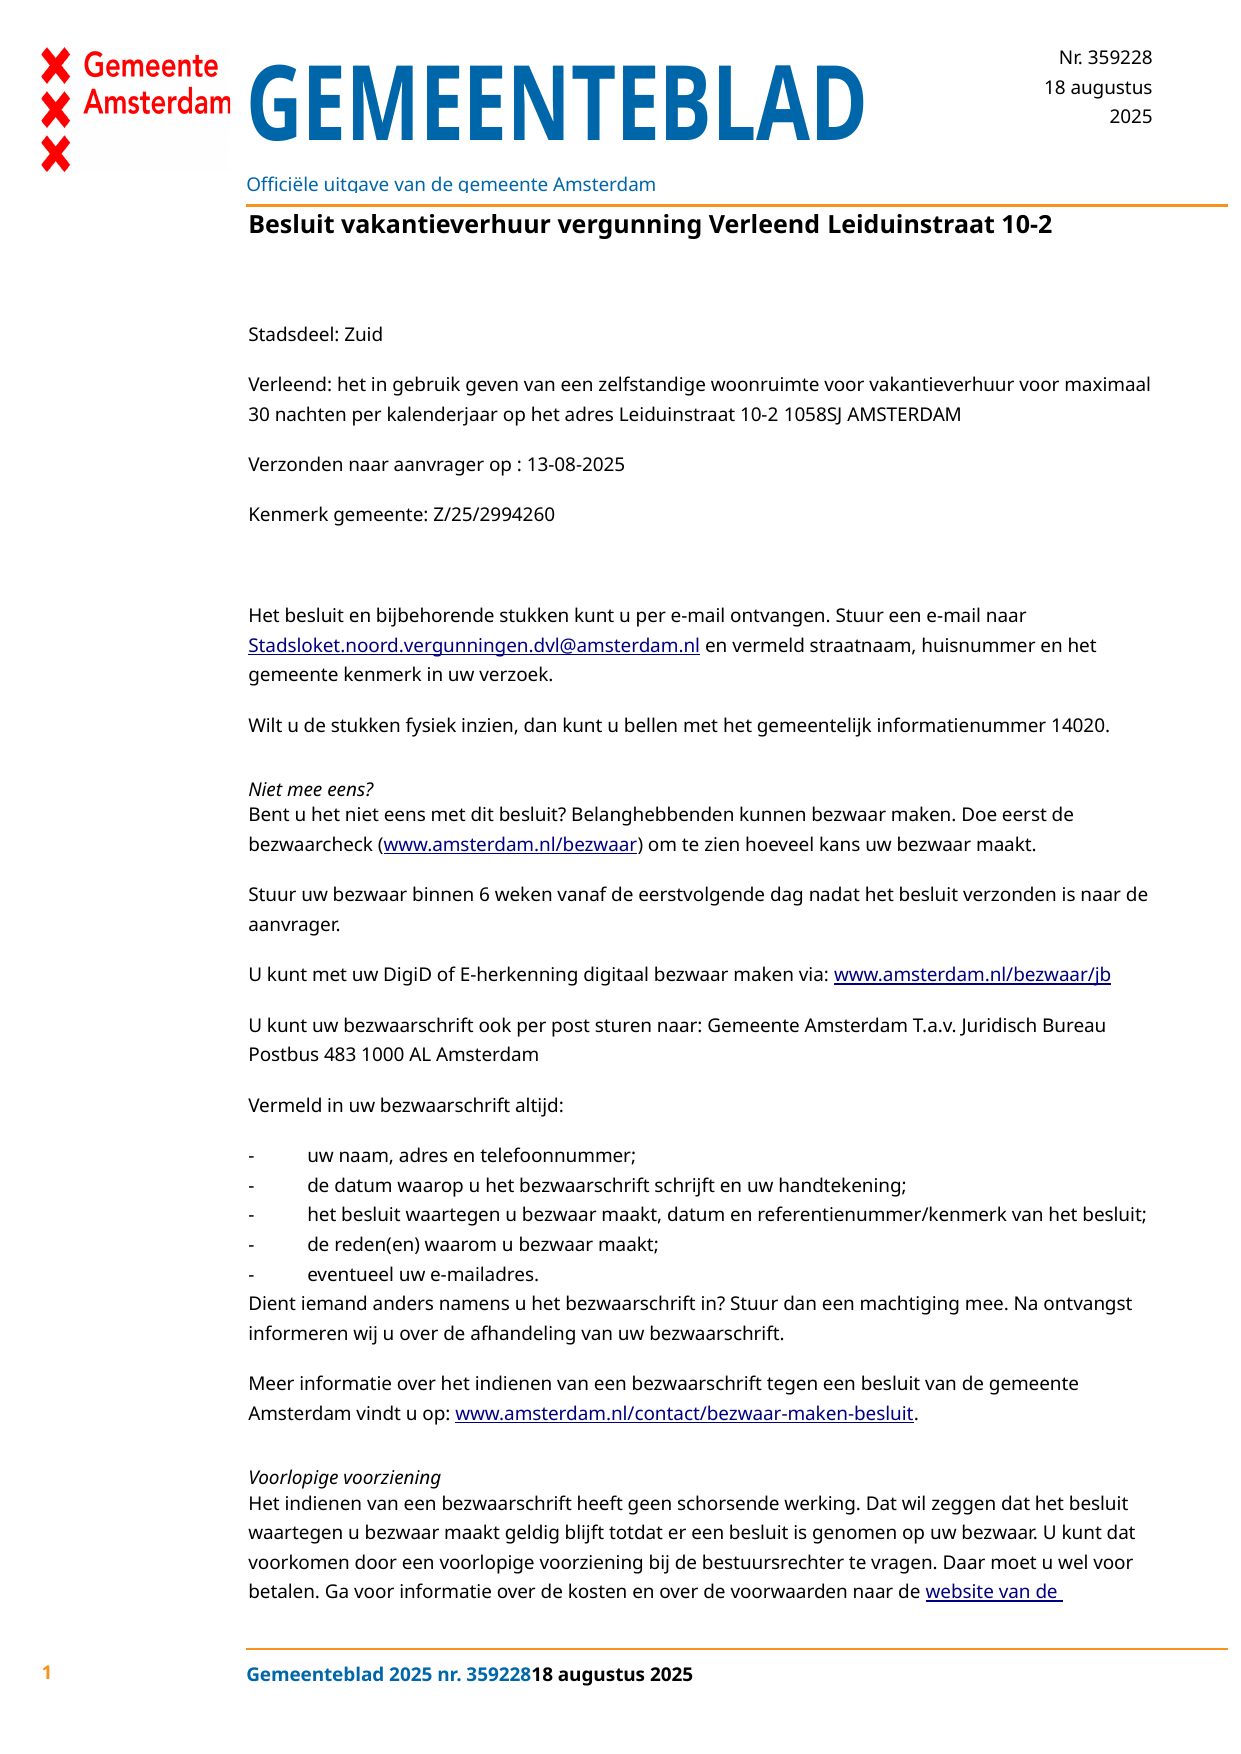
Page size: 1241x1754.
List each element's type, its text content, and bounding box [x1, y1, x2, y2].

text Wilt u de stukken fysiek inzien, dan kunt u bellen met het gemeentelijk informatienummer 14020. [248, 712, 1152, 738]
text Dient iemand anders namens u het bezwaarschrift in? Stuur dan een machtiging mee. Na ontvangst informeren wij u over de afhandeling van uw bezwaarschrift. [248, 1290, 1152, 1346]
text Niet mee eens? [248, 776, 1152, 802]
list eventueel uw e-mailadres. [248, 1261, 1152, 1287]
picture [41, 47, 231, 172]
text Kenmerk gemeente: Z/25/2994260 [248, 502, 1152, 527]
text Verzonden naar aanvrager op : 13-08-2025 [248, 451, 1152, 477]
text Besluit vakantieverhuur vergunning Verleend Leiduinstraat 10-2 [248, 207, 1152, 241]
list de reden(en) waarom u bezwaar maakt; [248, 1231, 1152, 1257]
text Vermeld in uw bezwaarschrift altijd: [248, 1092, 1152, 1118]
text Stuur uw bezwaar binnen 6 weken vanaf de eerstvolgende dag nadat het besluit verzonden is naar de aanvrager. [248, 882, 1152, 937]
text U kunt uw bezwaarschrift ook per post sturen naar: Gemeente Amsterdam T.a.v. Juridisch Bureau Postbus 483 1000 AL Amsterdam [248, 1012, 1152, 1067]
text U kunt met uw DigiD of E-herkenning digitaal bezwaar maken via: www.amsterdam.nl/bezwaar/jb [248, 962, 1152, 987]
text Het besluit en bijbehorende stukken kunt u per e-mail ontvangen. Stuur een e-mail naar Stadsloket.noord.vergunningen.dvl@amsterdam.nl en vermeld straatnaam, huisnummer en het gemeente kenmerk in uw verzoek. [248, 602, 1152, 687]
list de datum waarop u het bezwaarschrift schrijft en uw handtekening; [248, 1172, 1152, 1198]
text Stadsdeel: Zuid [248, 321, 1152, 346]
text Bent u het niet eens met dit besluit? Belanghebbenden kunnen bezwaar maken. Doe eerst de bezwaarcheck (www.amsterdam.nl/bezwaar) om te zien hoeveel kans uw bezwaar maakt. [248, 802, 1152, 857]
text Verleend: het in gebruik geven van een zelfstandige woonruimte voor vakantieverhuur voor maximaal 30 nachten per kalenderjaar op het adres Leiduinstraat 10-2 1058SJ AMSTERDAM [248, 371, 1152, 426]
text Het indienen van een bezwaarschrift heeft geen schorsende werking. Dat wil zeggen dat het besluit waartegen u bezwaar maakt geldig blijft totdat er een besluit is genomen op uw bezwaar. U kunt dat voorkomen door een voorlopige voorziening bij de bestuursrechter te vragen. Daar moet u wel voor betalen. Ga voor informatie over de kosten en over de voorwaarden naar de website van de [248, 1490, 1152, 1604]
text Voorlopige voorziening [248, 1464, 1152, 1490]
text Meer informatie over het indienen van een bezwaarschrift tegen een besluit van de gemeente Amsterdam vindt u op: www.amsterdam.nl/contact/bezwaar-maken-besluit. [248, 1370, 1152, 1426]
list uw naam, adres en telefoonnummer; [248, 1142, 1152, 1168]
list het besluit waartegen u bezwaar maakt, datum en referentienummer/kenmerk van het besluit; [248, 1202, 1152, 1227]
